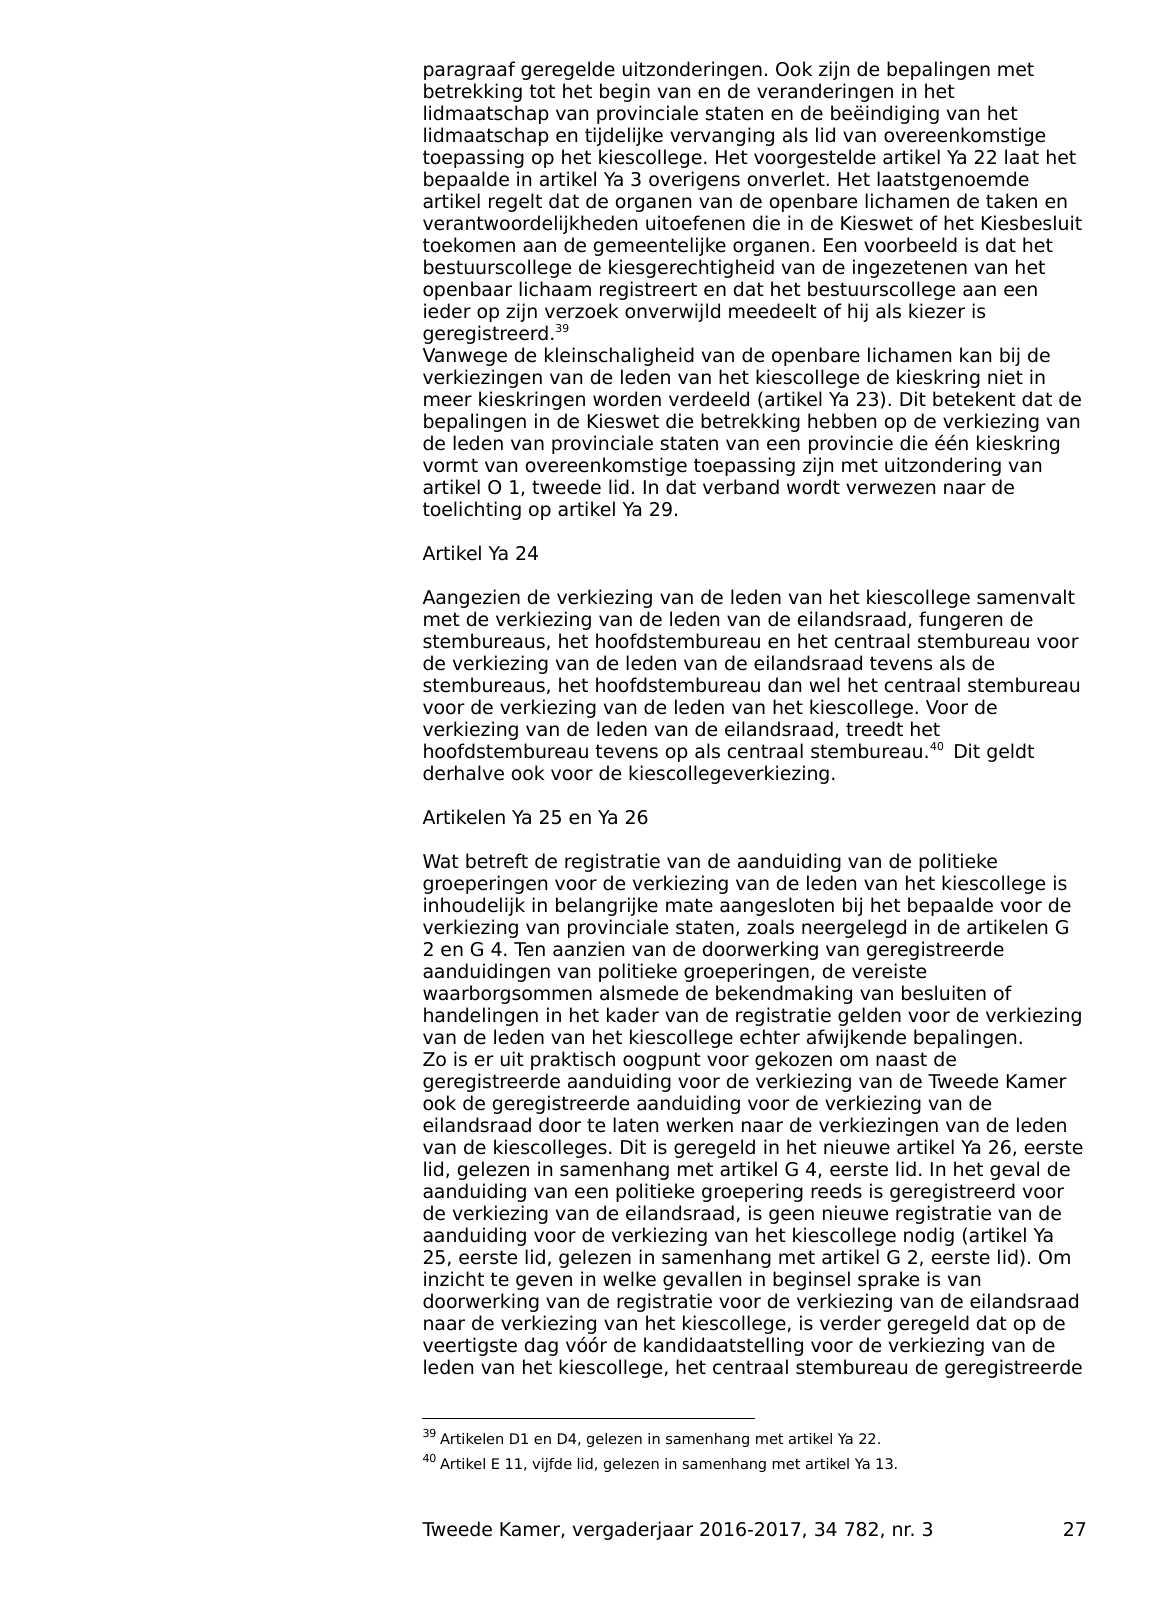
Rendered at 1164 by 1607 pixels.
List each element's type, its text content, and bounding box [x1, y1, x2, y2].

text Wat betreft de registratie van de aanduiding van de politieke groeperingen voor de verkiezing van de leden van het kiescollege is inhoudelijk in belangrijke mate aangesloten bij het bepaalde voor de verkiezing van provinciale staten, zoals neergelegd in de artikelen G 2 en G 4. Ten aanzien van de doorwerking van geregistreerde aanduidingen van politieke groeperingen, de vereiste waarborgsommen alsmede de bekendmaking van besluiten of handelingen in het kader van de registratie gelden voor de verkiezing van de leden van het kiescollege echter afwijkende bepalingen. [422, 851, 1087, 1049]
text Artikelen D1 en D4, gelezen in samenhang met artikel Ya 22. [422, 1427, 1087, 1449]
subtitle Artikel Ya 24 [422, 543, 1087, 565]
text Artikel E 11, vijfde lid, gelezen in samenhang met artikel Ya 13. [422, 1452, 1087, 1474]
text Aangezien de verkiezing van de leden van het kiescollege samenvalt met de verkiezing van de leden van de eilandsraad, fungeren de stembureaus, het hoofdstembureau en het centraal stembureau voor de verkiezing van de leden van de eilandsraad tevens als de stembureaus, het hoofdstembureau dan wel het centraal stembureau voor de verkiezing van de leden van het kiescollege. Voor de verkiezing van de leden van de eilandsraad, treedt het hoofdstembureau tevens op als centraal stembureau. Dit geldt derhalve ook voor de kiescollegeverkiezing. [422, 587, 1087, 785]
subtitle Artikelen Ya 25 en Ya 26 [422, 807, 1087, 829]
text Vanwege de kleinschaligheid van de openbare lichamen kan bij de verkiezingen van de leden van het kiescollege de kieskring niet in meer kieskringen worden verdeeld (artikel Ya 23). Dit betekent dat de bepalingen in de Kieswet die betrekking hebben op de verkiezing van de leden van provinciale staten van een provincie die één kieskring vormt van overeenkomstige toepassing zijn met uitzondering van artikel O 1, tweede lid. In dat verband wordt verwezen naar de toelichting op artikel Ya 29. [422, 345, 1087, 521]
text Zo is er uit praktisch oogpunt voor gekozen om naast de geregistreerde aanduiding voor de verkiezing van de Tweede Kamer ook de geregistreerde aanduiding voor de verkiezing van de eilandsraad door te laten werken naar de verkiezingen van de leden van de kiescolleges. Dit is geregeld in het nieuwe artikel Ya 26, eerste lid, gelezen in samenhang met artikel G 4, eerste lid. In het geval de aanduiding van een politieke groepering reeds is geregistreerd voor de verkiezing van de eilandsraad, is geen nieuwe registratie van de aanduiding voor de verkiezing van het kiescollege nodig (artikel Ya 25, eerste lid, gelezen in samenhang met artikel G 2, eerste lid). Om inzicht te geven in welke gevallen in beginsel sprake is van doorwerking van de registratie voor de verkiezing van de eilandsraad naar de verkiezing van het kiescollege, is verder geregeld dat op de veertigste dag vóór de kandidaatstelling voor de verkiezing van de leden van het kiescollege, het centraal stembureau de geregistreerde [422, 1049, 1087, 1379]
text paragraaf geregelde uitzonderingen. Ook zijn de bepalingen met betrekking tot het begin van en de veranderingen in het lidmaatschap van provinciale staten en de beëindiging van het lidmaatschap en tijdelijke vervanging als lid van overeenkomstige toepassing op het kiescollege. Het voorgestelde artikel Ya 22 laat het bepaalde in artikel Ya 3 overigens onverlet. Het laatstgenoemde artikel regelt dat de organen van de openbare lichamen de taken en verantwoordelijkheden uitoefenen die in de Kieswet of het Kiesbesluit toekomen aan de gemeentelijke organen. Een voorbeeld is dat het bestuurscollege de kiesgerechtigheid van de ingezetenen van het openbaar lichaam registreert en dat het bestuurscollege aan een ieder op zijn verzoek onverwijld meedeelt of hij als kiezer is geregistreerd. [422, 59, 1087, 345]
